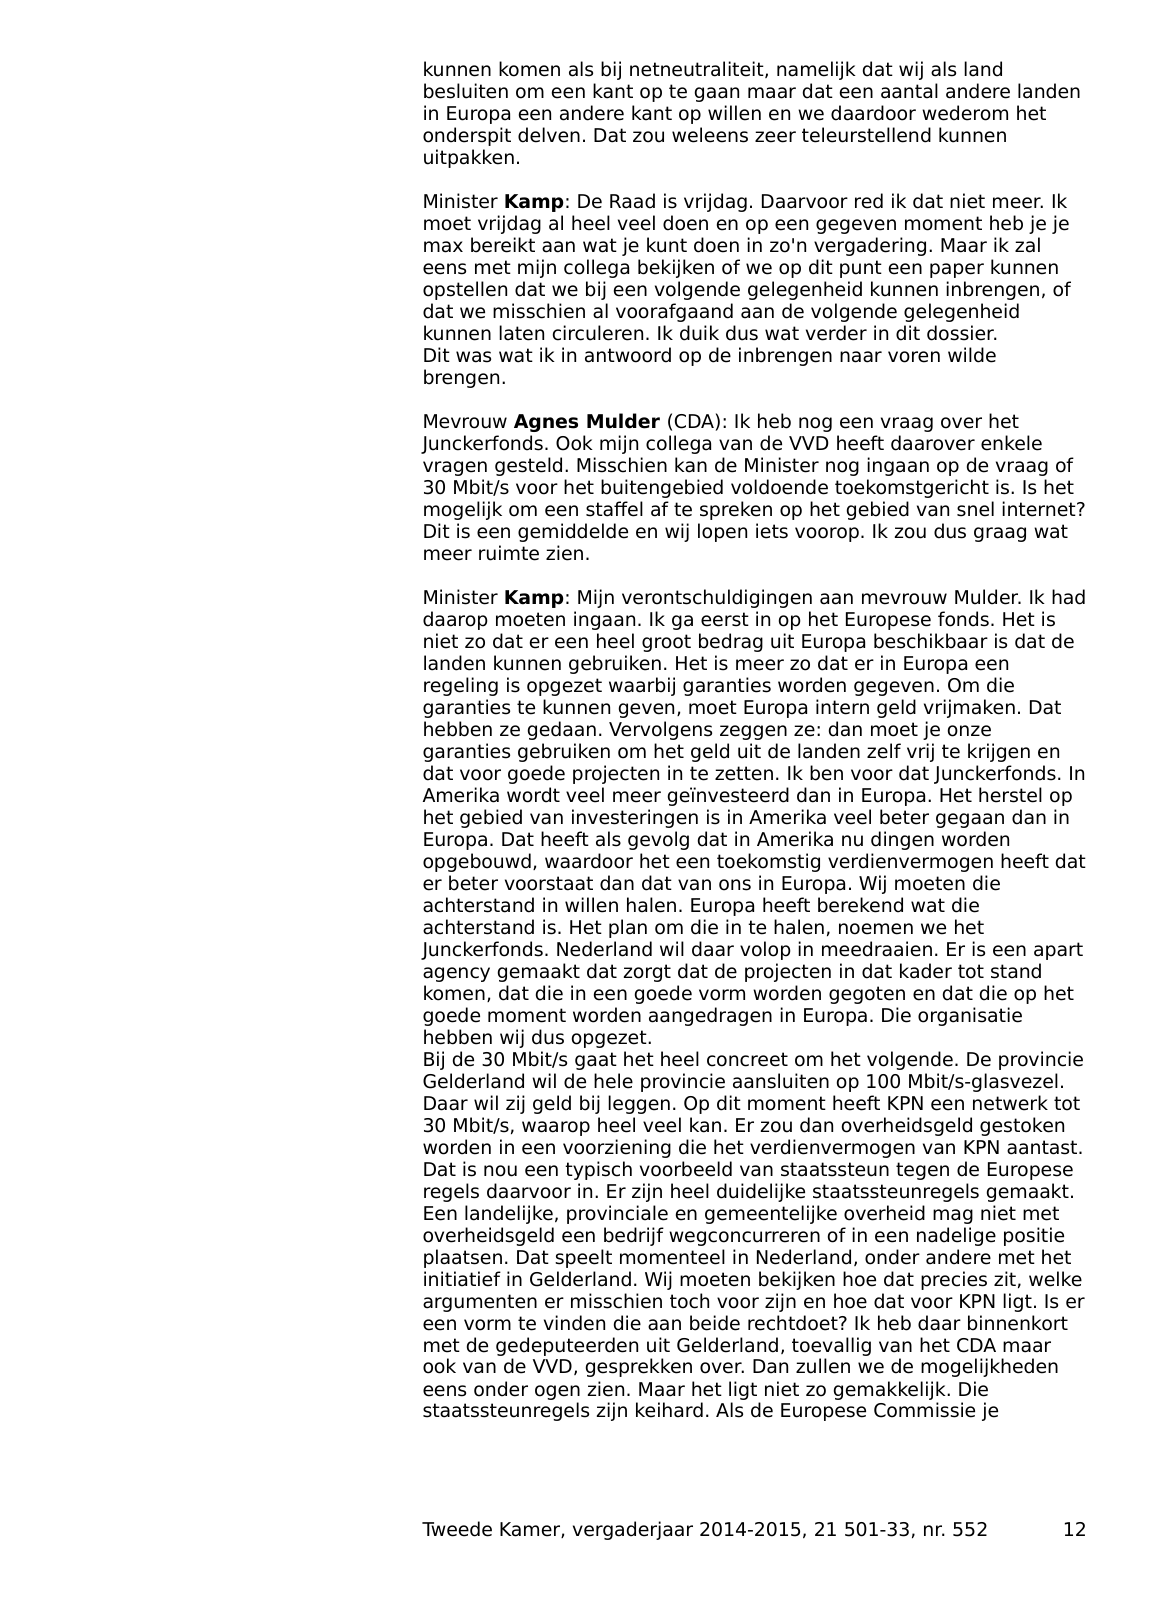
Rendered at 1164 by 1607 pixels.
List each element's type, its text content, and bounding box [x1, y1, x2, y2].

text Dit was wat ik in antwoord op de inbrengen naar voren wilde brengen. [422, 345, 1087, 389]
text kunnen komen als bij netneutraliteit, namelijk dat wij als land besluiten om een kant op te gaan maar dat een aantal andere landen in Europa een andere kant op willen en we daardoor wederom het onderspit delven. Dat zou weleens zeer teleurstellend kunnen uitpakken. [422, 59, 1087, 169]
text Minister Kamp: De Raad is vrijdag. Daarvoor red ik dat niet meer. Ik moet vrijdag al heel veel doen en op een gegeven moment heb je je max bereikt aan wat je kunt doen in zo'n vergadering. Maar ik zal eens met mijn collega bekijken of we op dit punt een paper kunnen opstellen dat we bij een volgende gelegenheid kunnen inbrengen, of dat we misschien al voorafgaand aan de volgende gelegenheid kunnen laten circuleren. Ik duik dus wat verder in dit dossier. [422, 191, 1087, 345]
text Mevrouw Agnes Mulder (CDA): Ik heb nog een vraag over het Junckerfonds. Ook mijn collega van de VVD heeft daarover enkele vragen gesteld. Misschien kan de Minister nog ingaan op de vraag of 30 Mbit/s voor het buitengebied voldoende toekomstgericht is. Is het mogelijk om een staffel af te spreken op het gebied van snel internet? Dit is een gemiddelde en wij lopen iets voorop. Ik zou dus graag wat meer ruimte zien. [422, 411, 1087, 565]
text Bij de 30 Mbit/s gaat het heel concreet om het volgende. De provincie Gelderland wil de hele provincie aansluiten op 100 Mbit/s-glasvezel. Daar wil zij geld bij leggen. Op dit moment heeft KPN een netwerk tot 30 Mbit/s, waarop heel veel kan. Er zou dan overheidsgeld gestoken worden in een voorziening die het verdienvermogen van KPN aantast. Dat is nou een typisch voorbeeld van staatssteun tegen de Europese regels daarvoor in. Er zijn heel duidelijke staatssteunregels gemaakt. Een landelijke, provinciale en gemeentelijke overheid mag niet met overheidsgeld een bedrijf wegconcurreren of in een nadelige positie plaatsen. Dat speelt momenteel in Nederland, onder andere met het initiatief in Gelderland. Wij moeten bekijken hoe dat precies zit, welke argumenten er misschien toch voor zijn en hoe dat voor KPN ligt. Is er een vorm te vinden die aan beide rechtdoet? Ik heb daar binnenkort met de gedeputeerden uit Gelderland, toevallig van het CDA maar ook van de VVD, gesprekken over. Dan zullen we de mogelijkheden eens onder ogen zien. Maar het ligt niet zo gemakkelijk. Die staatssteunregels zijn keihard. Als de Europese Commissie je [422, 1049, 1087, 1422]
text Minister Kamp: Mijn verontschuldigingen aan mevrouw Mulder. Ik had daarop moeten ingaan. Ik ga eerst in op het Europese fonds. Het is niet zo dat er een heel groot bedrag uit Europa beschikbaar is dat de landen kunnen gebruiken. Het is meer zo dat er in Europa een regeling is opgezet waarbij garanties worden gegeven. Om die garanties te kunnen geven, moet Europa intern geld vrijmaken. Dat hebben ze gedaan. Vervolgens zeggen ze: dan moet je onze garanties gebruiken om het geld uit de landen zelf vrij te krijgen en dat voor goede projecten in te zetten. Ik ben voor dat Junckerfonds. In Amerika wordt veel meer geïnvesteerd dan in Europa. Het herstel op het gebied van investeringen is in Amerika veel beter gegaan dan in Europa. Dat heeft als gevolg dat in Amerika nu dingen worden opgebouwd, waardoor het een toekomstig verdienvermogen heeft dat er beter voorstaat dan dat van ons in Europa. Wij moeten die achterstand in willen halen. Europa heeft berekend wat die achterstand is. Het plan om die in te halen, noemen we het Junckerfonds. Nederland wil daar volop in meedraaien. Er is een apart agency gemaakt dat zorgt dat de projecten in dat kader tot stand komen, dat die in een goede vorm worden gegoten en dat die op het goede moment worden aangedragen in Europa. Die organisatie hebben wij dus opgezet. [422, 587, 1087, 1049]
